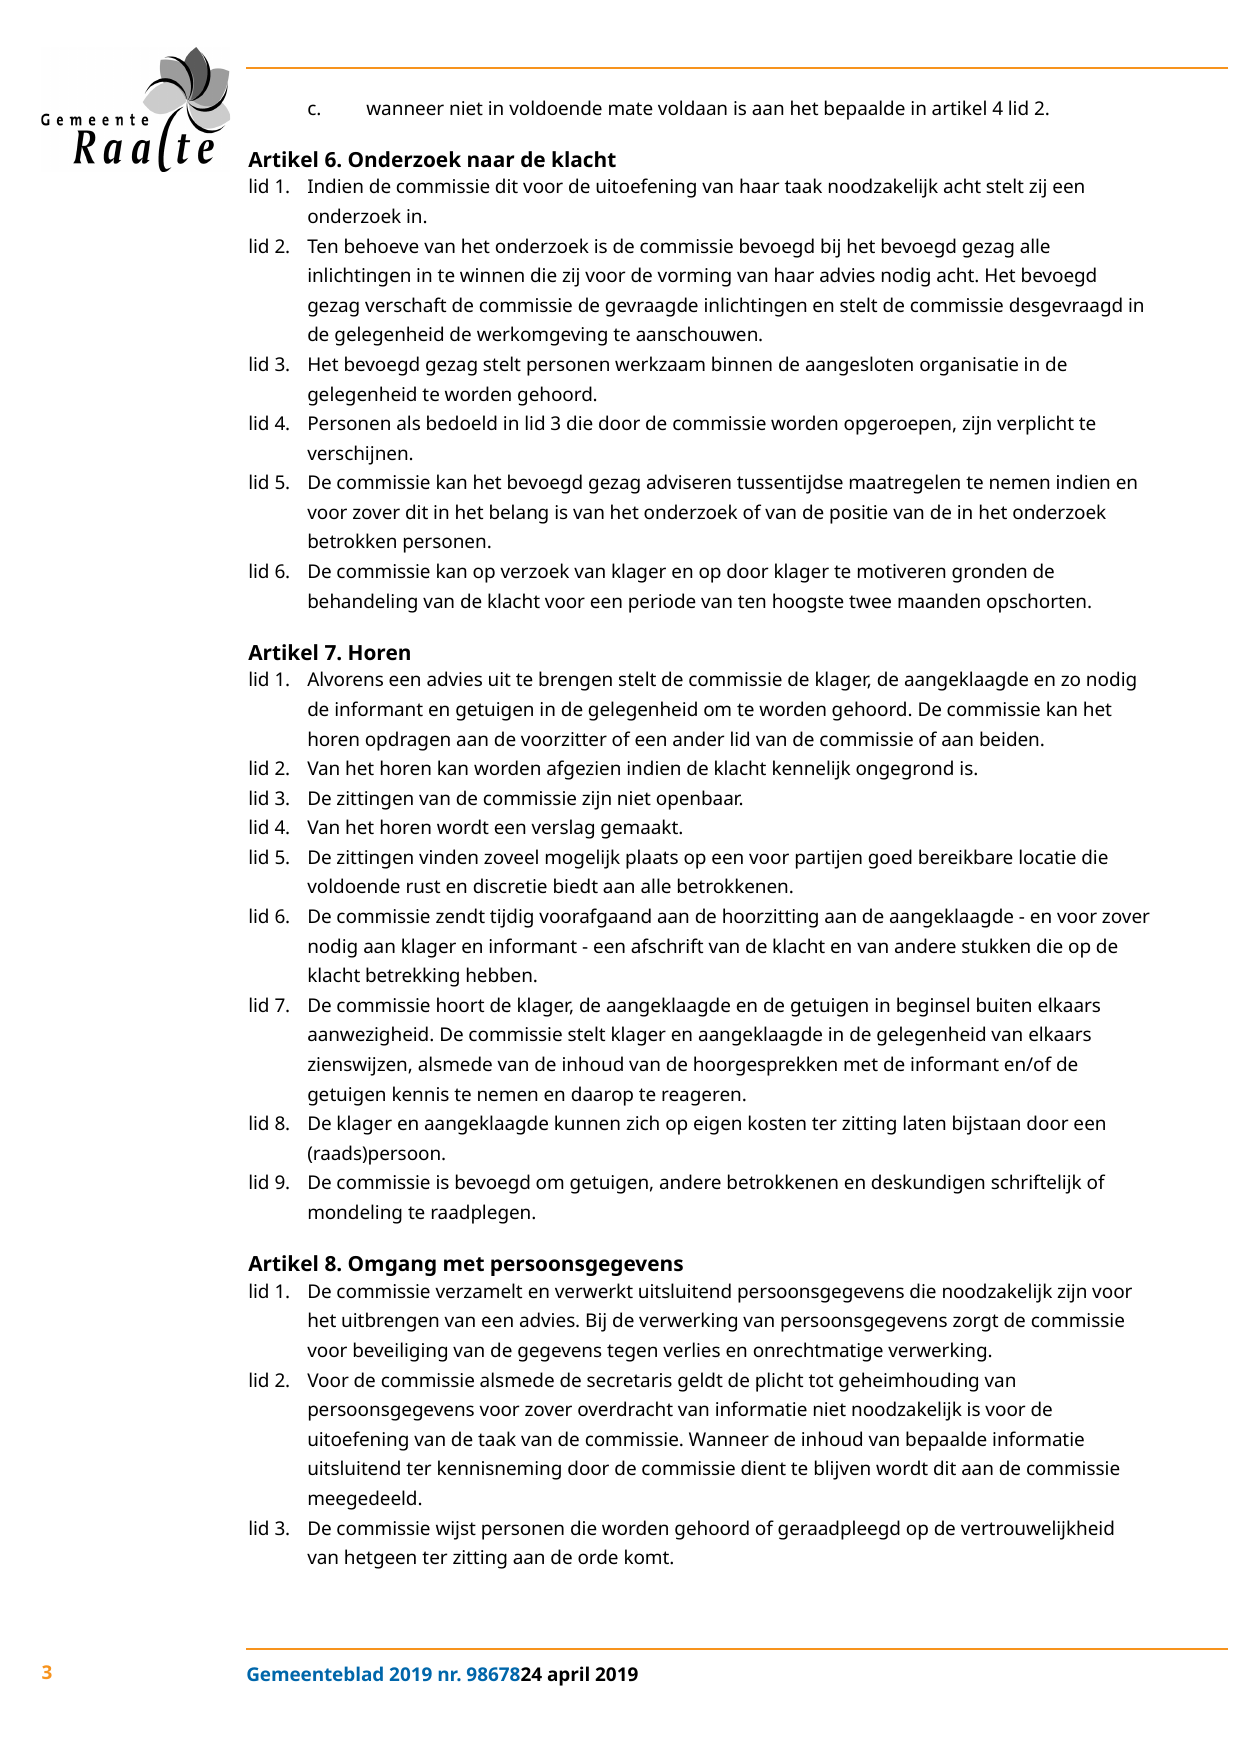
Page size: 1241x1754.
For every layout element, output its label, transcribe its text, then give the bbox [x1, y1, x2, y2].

text Artikel 8. Omgang met persoonsgegevens [248, 1249, 1152, 1278]
list wanneer niet in voldoende mate voldaan is aan het bepaalde in artikel 4 lid 2. [307, 95, 1152, 121]
list De commissie wijst personen die worden gehoord of geraadpleegd op de vertrouwelijkheid van hetgeen ter zitting aan de orde komt. [248, 1515, 1152, 1570]
list Voor de commissie alsmede de secretaris geldt de plicht tot geheimhouding van persoonsgegevens voor zover overdracht van informatie niet noodzakelijk is voor de uitoefening van de taak van de commissie. Wanneer de inhoud van bepaalde informatie uitsluitend ter kennisneming door de commissie dient te blijven wordt dit aan de commissie meegedeeld. [248, 1367, 1152, 1511]
list De commissie verzamelt en verwerkt uitsluitend persoonsgegevens die noodzakelijk zijn voor het uitbrengen van een advies. Bij de verwerking van persoonsgegevens zorgt de commissie voor beveiliging van de gegevens tegen verlies en onrechtmatige verwerking. [248, 1278, 1152, 1363]
list De commissie kan het bevoegd gezag adviseren tussentijdse maatregelen te nemen indien en voor zover dit in het belang is van het onderzoek of van de positie van de in het onderzoek betrokken personen. [248, 469, 1152, 554]
list De zittingen vinden zoveel mogelijk plaats op een voor partijen goed bereikbare locatie die voldoende rust en discretie biedt aan alle betrokkenen. [248, 844, 1152, 899]
list De commissie is bevoegd om getuigen, andere betrokkenen en deskundigen schriftelijk of mondeling te raadplegen. [248, 1169, 1152, 1225]
list Indien de commissie dit voor de uitoefening van haar taak noodzakelijk acht stelt zij een onderzoek in. [248, 174, 1152, 229]
text Artikel 6. Onderzoek naar de klacht [248, 145, 1152, 174]
text Artikel 7. Horen [248, 638, 1152, 667]
list De klager en aangeklaagde kunnen zich op eigen kosten ter zitting laten bijstaan door een (raads)persoon. [248, 1110, 1152, 1166]
list Van het horen kan worden afgezien indien de klacht kennelijk ongegrond is. [248, 755, 1152, 781]
list De zittingen van de commissie zijn niet openbaar. [248, 785, 1152, 811]
picture [41, 47, 231, 172]
list Alvorens een advies uit te brengen stelt de commissie de klager, de aangeklaagde en zo nodig de informant en getuigen in de gelegenheid om te worden gehoord. De commissie kan het horen opdragen aan de voorzitter of een ander lid van de commissie of aan beiden. [248, 667, 1152, 752]
list Ten behoeve van het onderzoek is de commissie bevoegd bij het bevoegd gezag alle inlichtingen in te winnen die zij voor de vorming van haar advies nodig acht. Het bevoegd gezag verschaft de commissie de gevraagde inlichtingen en stelt de commissie desgevraagd in de gelegenheid de werkomgeving te aanschouwen. [248, 233, 1152, 347]
list De commissie hoort de klager, de aangeklaagde en de getuigen in beginsel buiten elkaars aanwezigheid. De commissie stelt klager en aangeklaagde in de gelegenheid van elkaars zienswijzen, alsmede van de inhoud van de hoorgesprekken met de informant en/of de getuigen kennis te nemen en daarop te reageren. [248, 992, 1152, 1107]
list Van het horen wordt een verslag gemaakt. [248, 814, 1152, 840]
list Personen als bedoeld in lid 3 die door de commissie worden opgeroepen, zijn verplicht te verschijnen. [248, 410, 1152, 466]
list Het bevoegd gezag stelt personen werkzaam binnen de aangesloten organisatie in de gelegenheid te worden gehoord. [248, 351, 1152, 406]
list De commissie zendt tijdig voorafgaand aan de hoorzitting aan de aangeklaagde - en voor zover nodig aan klager en informant - een afschrift van de klacht en van andere stukken die op de klacht betrekking hebben. [248, 903, 1152, 988]
list De commissie kan op verzoek van klager en op door klager te motiveren gronden de behandeling van de klacht voor een periode van ten hoogste twee maanden opschorten. [248, 558, 1152, 613]
